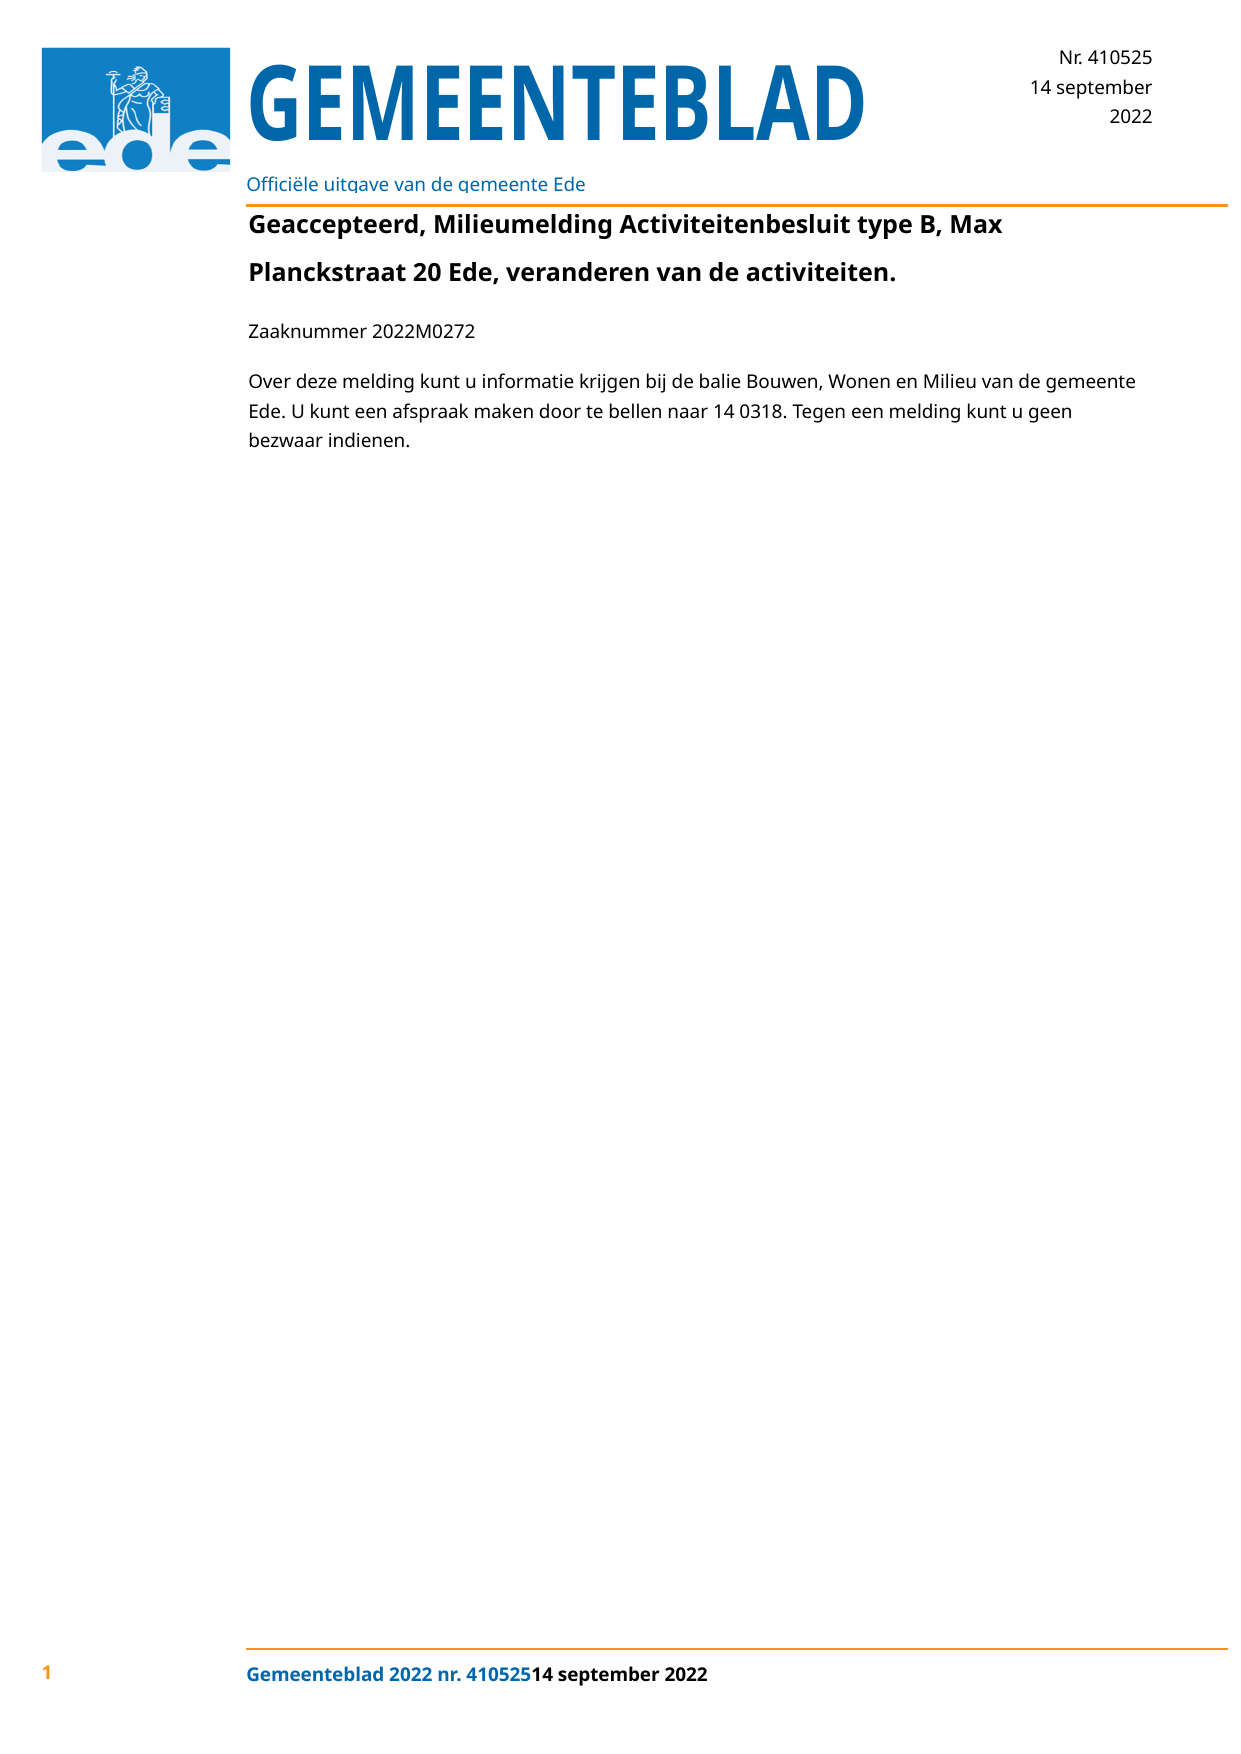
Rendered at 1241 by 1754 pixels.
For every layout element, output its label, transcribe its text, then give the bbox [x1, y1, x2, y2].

text Zaaknummer 2022M0272 [248, 318, 1152, 344]
text Over deze melding kunt u informatie krijgen bij de balie Bouwen, Wonen en Milieu van de gemeente Ede. U kunt een afspraak maken door te bellen naar 14 0318. Tegen een melding kunt u geen bezwaar indienen. [248, 368, 1152, 453]
picture [41, 47, 231, 172]
text Geaccepteerd, Milieumelding Activiteitenbesluit type B, Max Planckstraat 20 Ede, veranderen van de activiteiten. [248, 207, 1152, 288]
